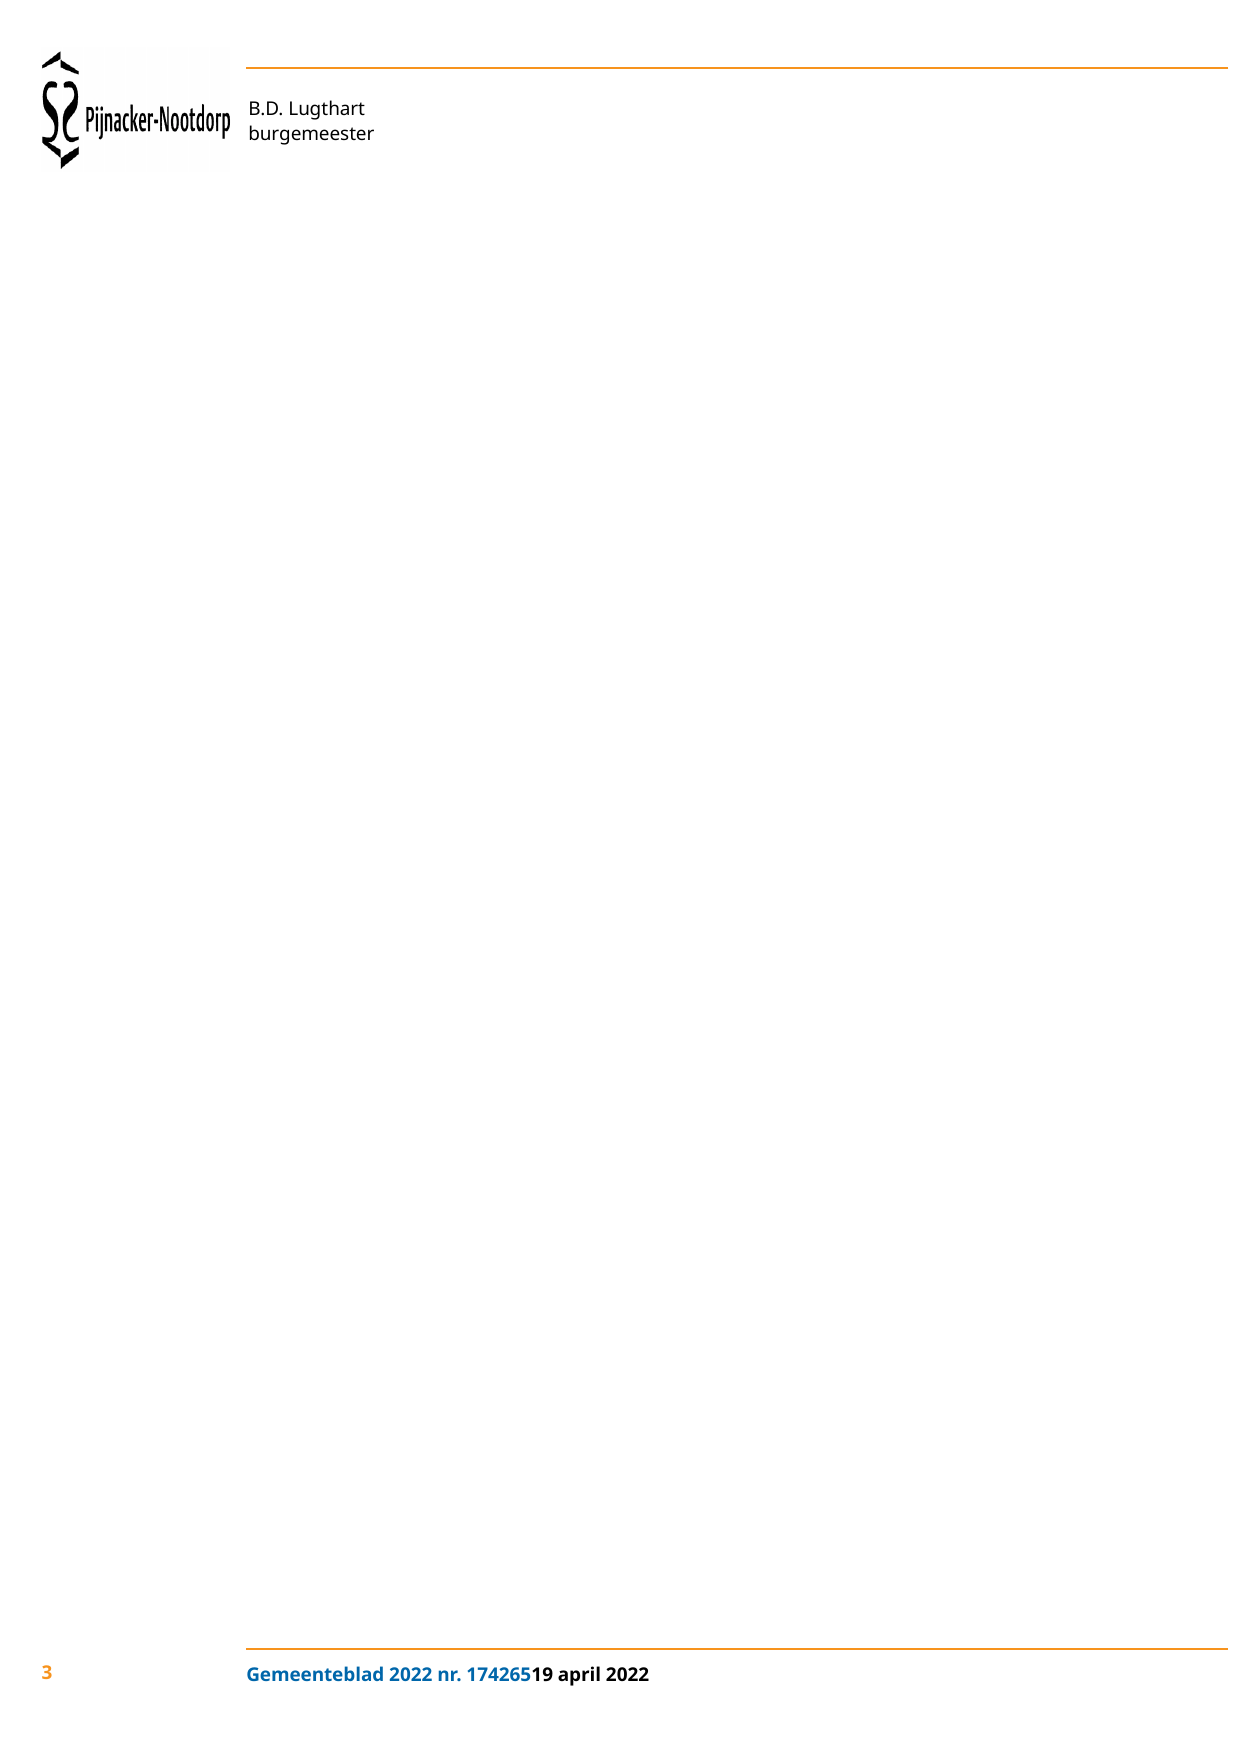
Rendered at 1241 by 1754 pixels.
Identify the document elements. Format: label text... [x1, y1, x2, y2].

text burgemeester [248, 121, 1152, 146]
text B.D. Lugthart [248, 95, 1152, 121]
picture [41, 47, 231, 172]
